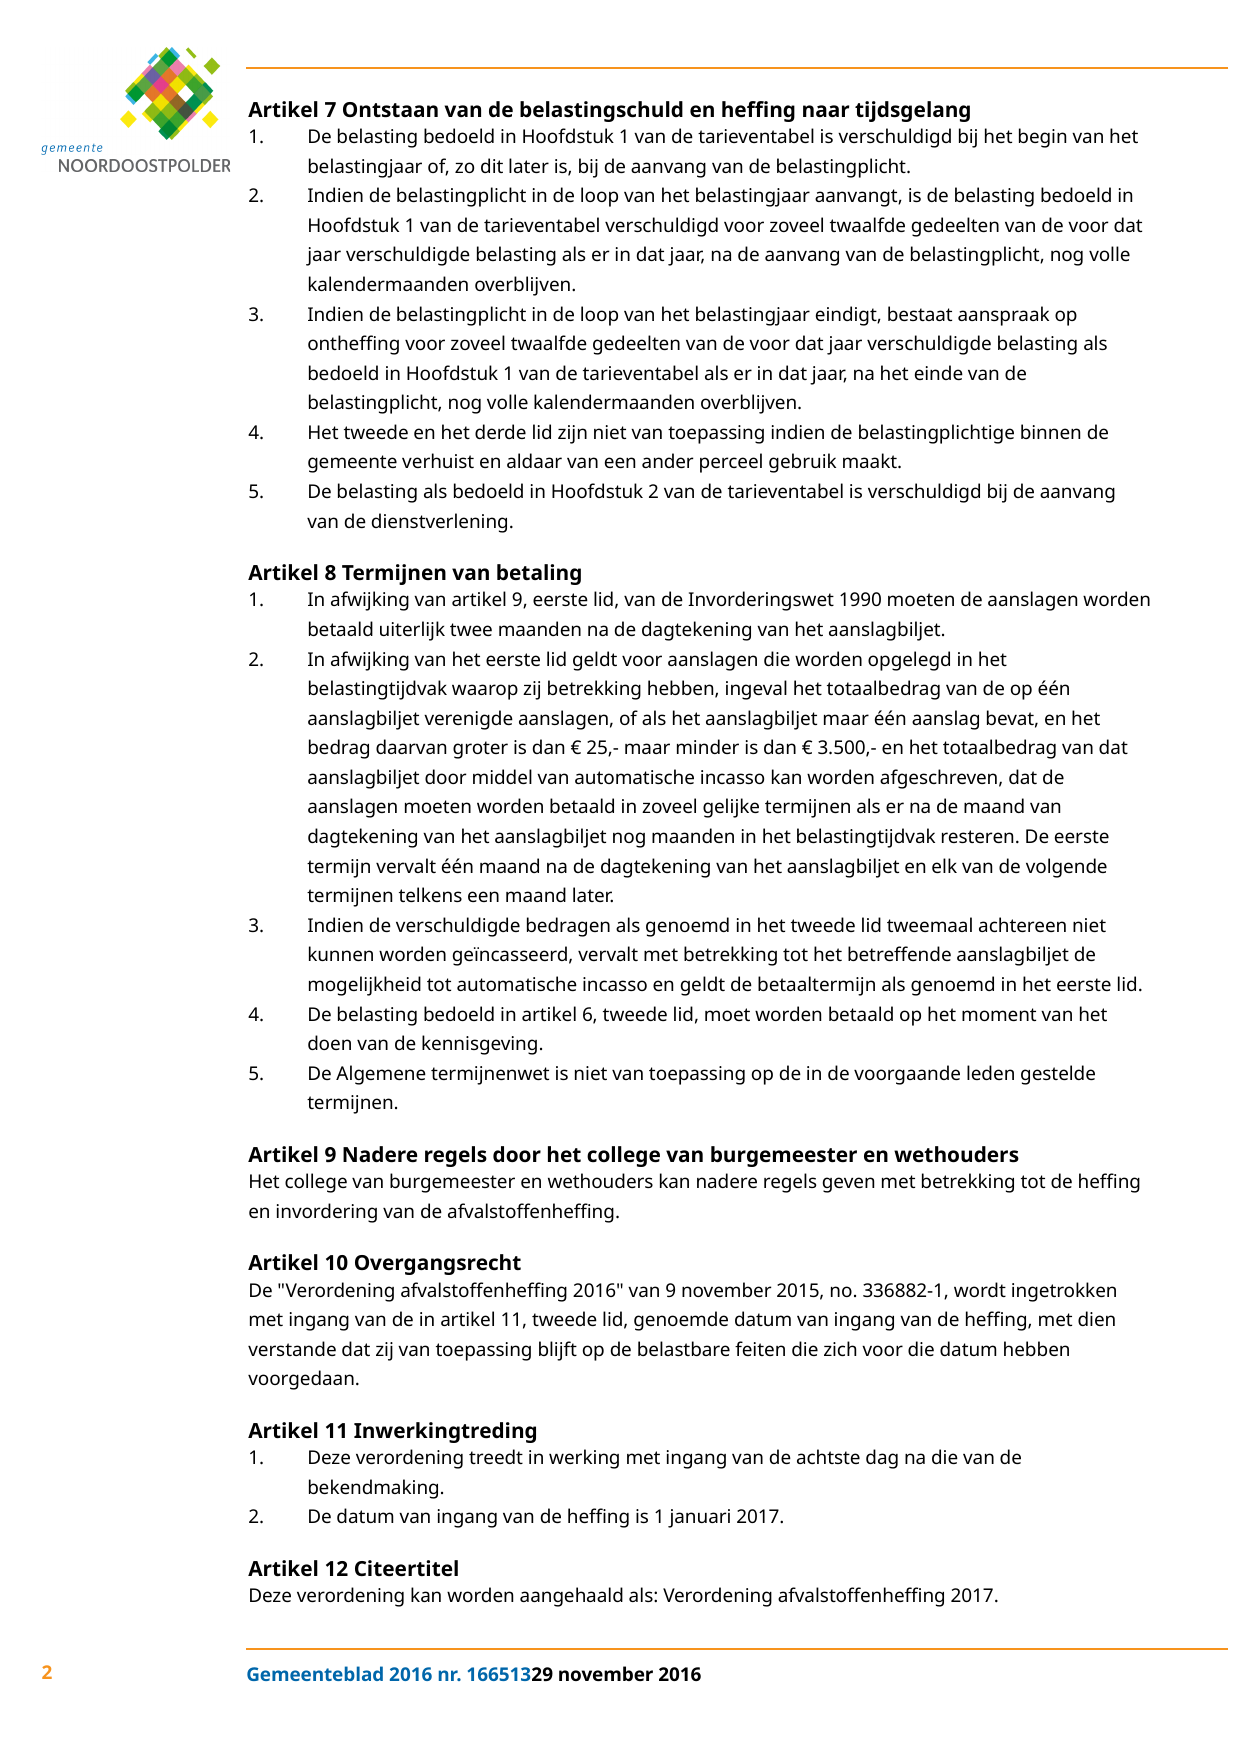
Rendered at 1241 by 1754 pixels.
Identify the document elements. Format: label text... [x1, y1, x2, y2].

list De belasting als bedoeld in Hoofdstuk 2 van de tarieventabel is verschuldigd bij de aanvang van de dienstverlening. [248, 478, 1152, 533]
list De datum van ingang van de heffing is 1 januari 2017. [248, 1504, 1152, 1529]
text Artikel 7 Ontstaan van de belastingschuld en heffing naar tijdsgelang [248, 95, 1152, 123]
list Indien de verschuldigde bedragen als genoemd in het tweede lid tweemaal achtereen niet kunnen worden geïncasseerd, vervalt met betrekking tot het betreffende aanslagbiljet de mogelijkheid tot automatische incasso en geldt de betaaltermijn als genoemd in het eerste lid. [248, 912, 1152, 997]
list In afwijking van het eerste lid geldt voor aanslagen die worden opgelegd in het belastingtijdvak waarop zij betrekking hebben, ingeval het totaalbedrag van de op één aanslagbiljet verenigde aanslagen, of als het aanslagbiljet maar één aanslag bevat, en het bedrag daarvan groter is dan € 25,- maar minder is dan € 3.500,- en het totaalbedrag van dat aanslagbiljet door middel van automatische incasso kan worden afgeschreven, dat de aanslagen moeten worden betaald in zoveel gelijke termijnen als er na de maand van dagtekening van het aanslagbiljet nog maanden in het belastingtijdvak resteren. De eerste termijn vervalt één maand na de dagtekening van het aanslagbiljet en elk van de volgende termijnen telkens een maand later. [248, 646, 1152, 908]
text Artikel 9 Nadere regels door het college van burgemeester en wethouders [248, 1140, 1152, 1168]
text Artikel 12 Citeertitel [248, 1554, 1152, 1582]
text De "Verordening afvalstoffenheffing 2016" van 9 november 2015, no. 336882-1, wordt ingetrokken met ingang van de in artikel 11, tweede lid, genoemde datum van ingang van de heffing, met dien verstande dat zij van toepassing blijft op de belastbare feiten die zich voor die datum hebben voorgedaan. [248, 1277, 1152, 1391]
list In afwijking van artikel 9, eerste lid, van de Invorderingswet 1990 moeten de aanslagen worden betaald uiterlijk twee maanden na de dagtekening van het aanslagbiljet. [248, 587, 1152, 642]
text Artikel 8 Termijnen van betaling [248, 558, 1152, 587]
picture [41, 47, 231, 172]
list De Algemene termijnenwet is niet van toepassing op de in de voorgaande leden gestelde termijnen. [248, 1060, 1152, 1115]
list Indien de belastingplicht in de loop van het belastingjaar eindigt, bestaat aanspraak op ontheffing voor zoveel twaalfde gedeelten van de voor dat jaar verschuldigde belasting als bedoeld in Hoofdstuk 1 van de tarieventabel als er in dat jaar, na het einde van de belastingplicht, nog volle kalendermaanden overblijven. [248, 301, 1152, 415]
text Artikel 10 Overgangsrecht [248, 1248, 1152, 1277]
list Het tweede en het derde lid zijn niet van toepassing indien de belastingplichtige binnen de gemeente verhuist en aldaar van een ander perceel gebruik maakt. [248, 419, 1152, 474]
list Indien de belastingplicht in de loop van het belastingjaar aanvangt, is de belasting bedoeld in Hoofdstuk 1 van de tarieventabel verschuldigd voor zoveel twaalfde gedeelten van de voor dat jaar verschuldigde belasting als er in dat jaar, na de aanvang van de belastingplicht, nog volle kalendermaanden overblijven. [248, 182, 1152, 297]
text Artikel 11 Inwerkingtreding [248, 1416, 1152, 1444]
list De belasting bedoeld in artikel 6, tweede lid, moet worden betaald op het moment van het doen van de kennisgeving. [248, 1001, 1152, 1056]
text Het college van burgemeester en wethouders kan nadere regels geven met betrekking tot de heffing en invordering van de afvalstoffenheffing. [248, 1168, 1152, 1224]
list Deze verordening treedt in werking met ingang van de achtste dag na die van de bekendmaking. [248, 1444, 1152, 1500]
list De belasting bedoeld in Hoofdstuk 1 van de tarieventabel is verschuldigd bij het begin van het belastingjaar of, zo dit later is, bij de aanvang van de belastingplicht. [248, 123, 1152, 178]
text Deze verordening kan worden aangehaald als: Verordening afvalstoffenheffing 2017. [248, 1582, 1152, 1608]
